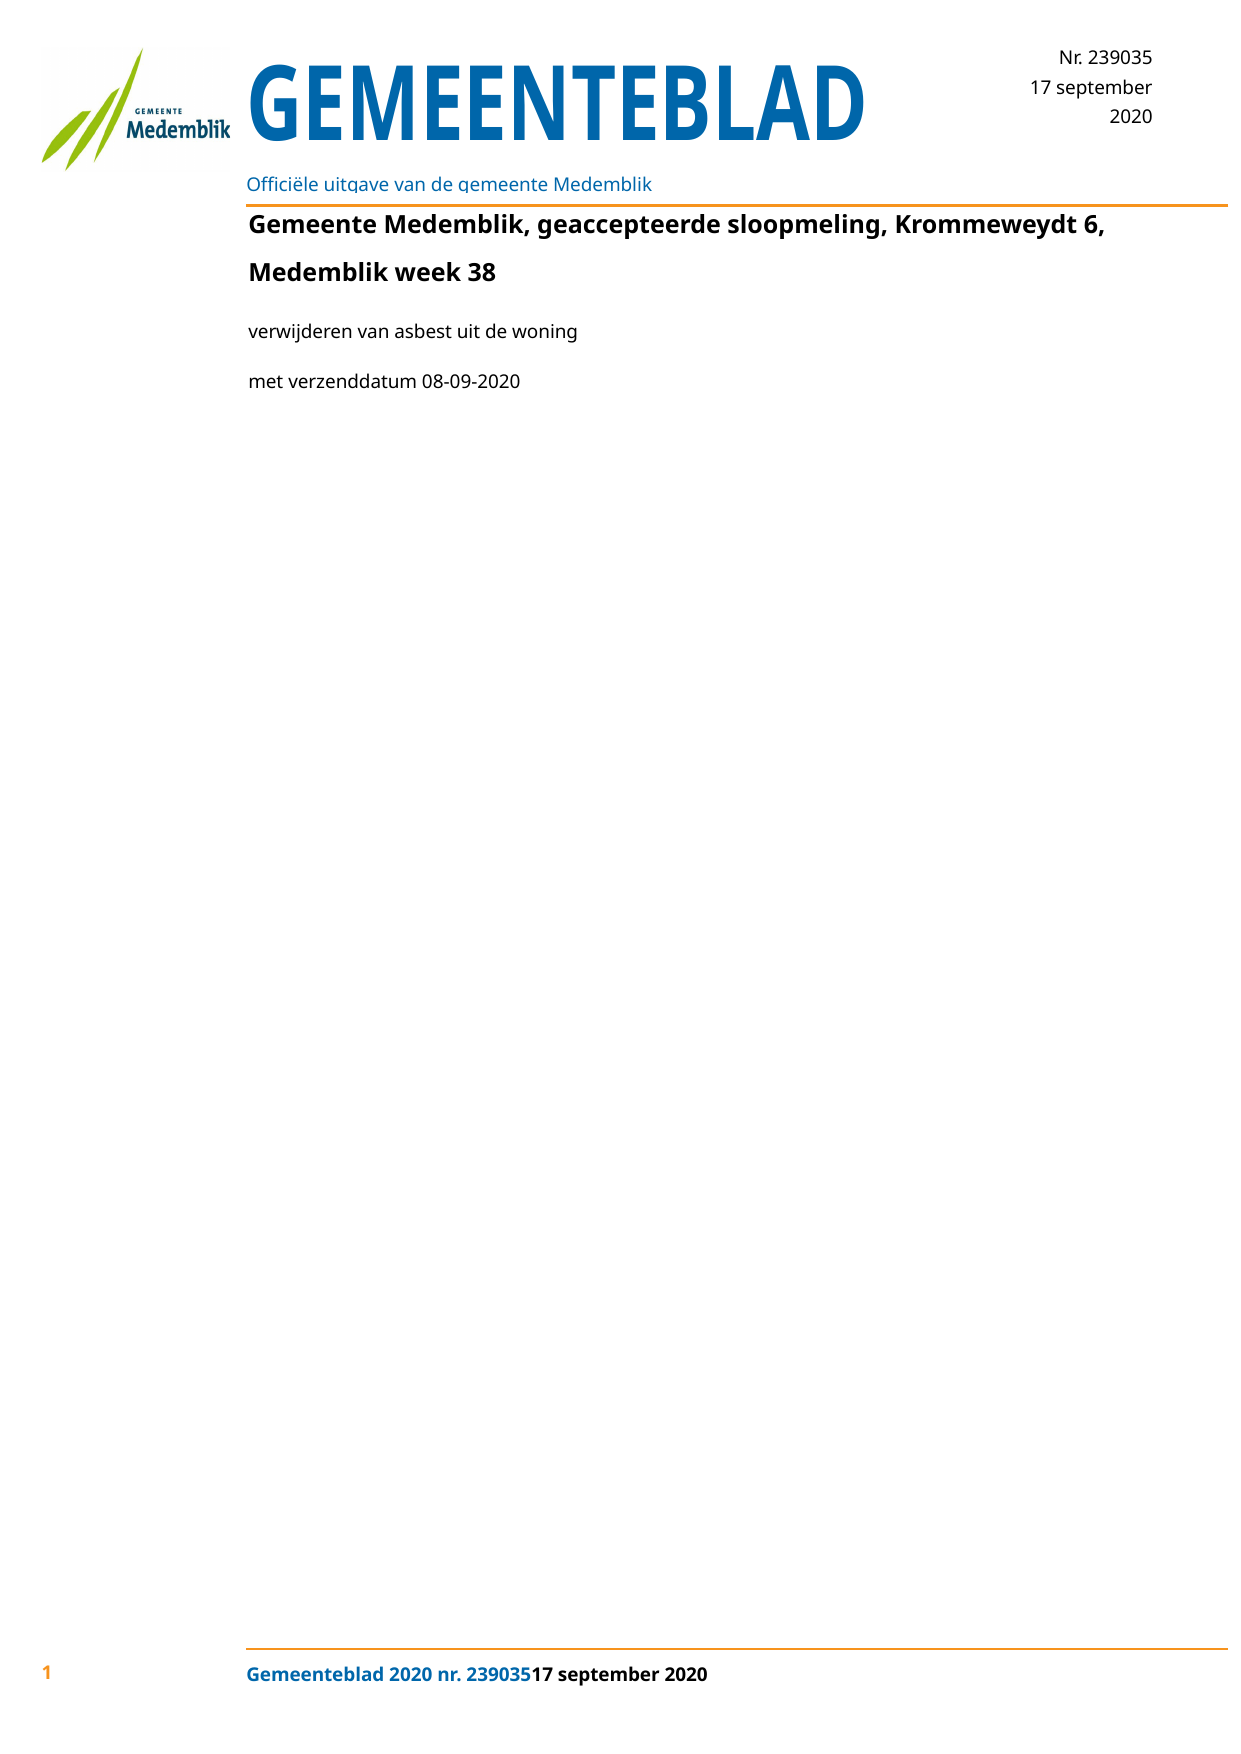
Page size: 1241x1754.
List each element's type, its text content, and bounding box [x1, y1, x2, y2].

picture [41, 47, 231, 172]
text met verzenddatum 08-09-2020 [248, 368, 1152, 394]
text Gemeente Medemblik, geaccepteerde sloopmeling, Krommeweydt 6, Medemblik week 38 [248, 207, 1152, 288]
text verwijderen van asbest uit de woning [248, 318, 1152, 344]
